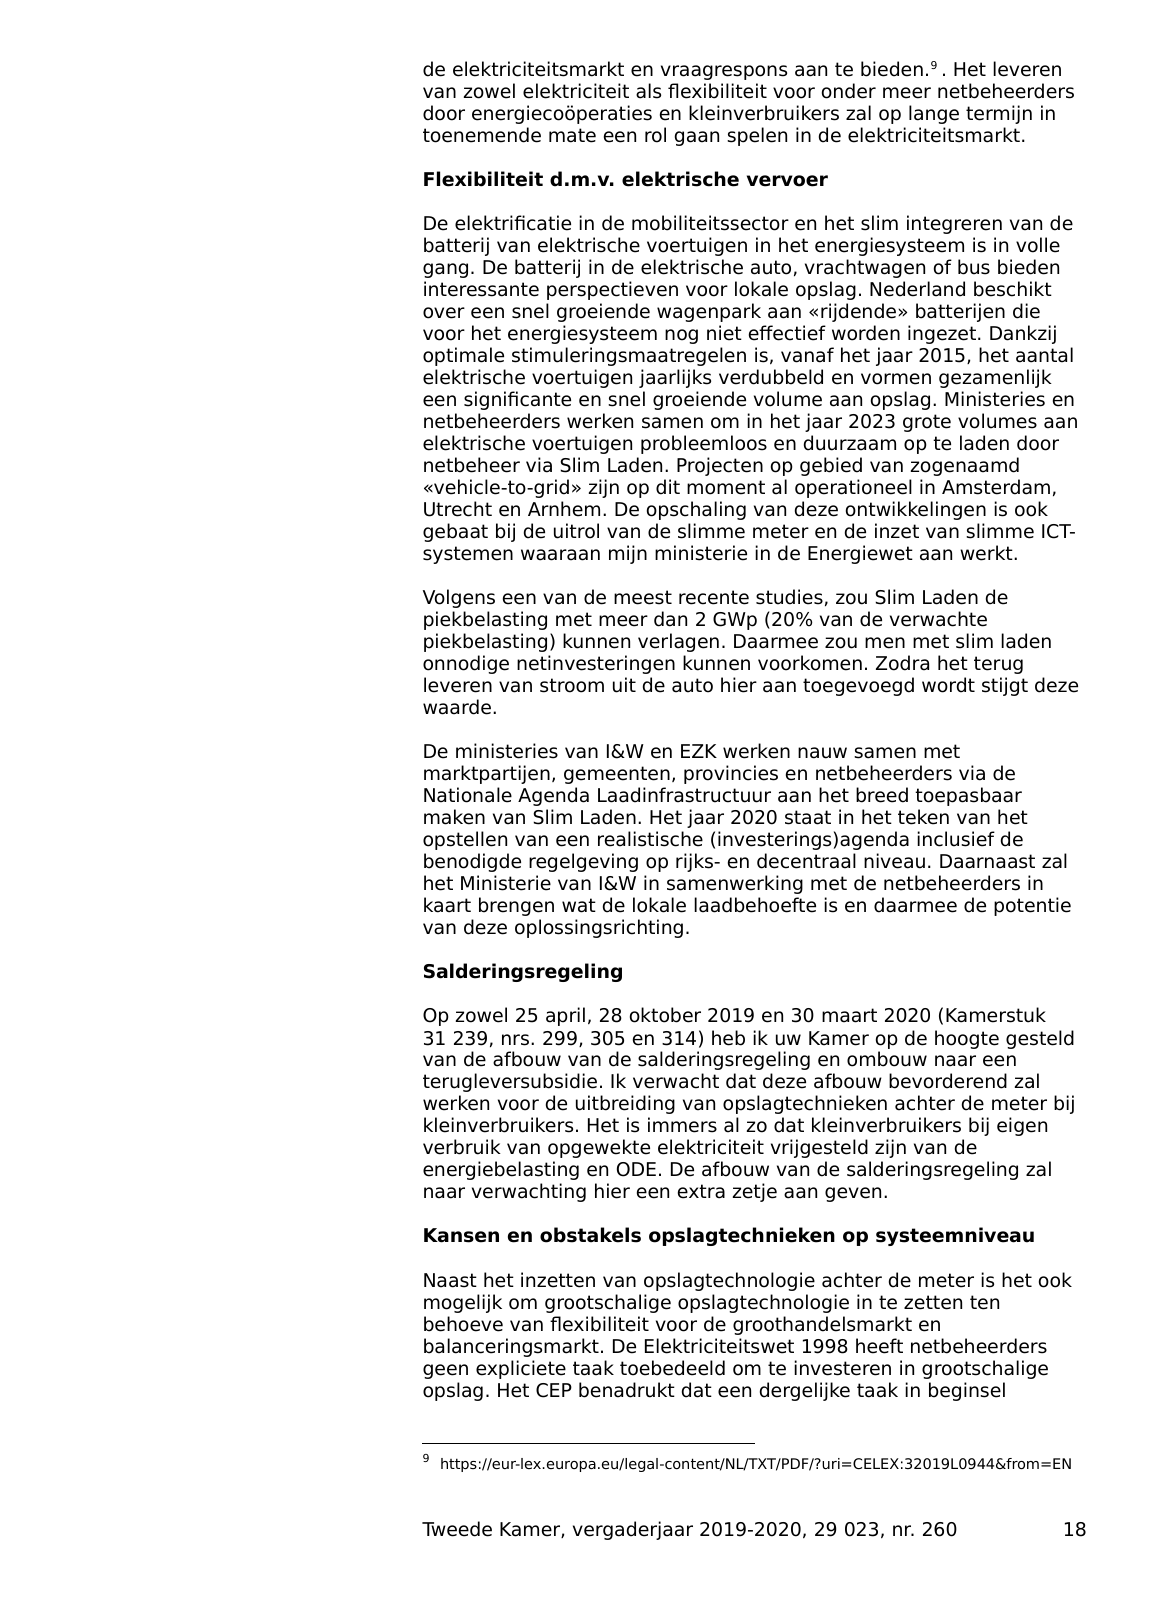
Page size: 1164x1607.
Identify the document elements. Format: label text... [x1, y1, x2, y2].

subtitle Flexibiliteit d.m.v. elektrische vervoer [422, 169, 1087, 191]
text De elektrificatie in de mobiliteitssector en het slim integreren van de batterij van elektrische voertuigen in het energiesysteem is in volle gang. De batterij in de elektrische auto, vrachtwagen of bus bieden interessante perspectieven voor lokale opslag. Nederland beschikt over een snel groeiende wagenpark aan «rijdende» batterijen die voor het energiesysteem nog niet effectief worden ingezet. Dankzij optimale stimuleringsmaatregelen is, vanaf het jaar 2015, het aantal elektrische voertuigen jaarlijks verdubbeld en vormen gezamenlijk een significante en snel groeiende volume aan opslag. Ministeries en netbeheerders werken samen om in het jaar 2023 grote volumes aan elektrische voertuigen probleemloos en duurzaam op te laden door netbeheer via Slim Laden. Projecten op gebied van zogenaamd «vehicle-to-grid» zijn op dit moment al operationeel in Amsterdam, Utrecht en Arnhem. De opschaling van deze ontwikkelingen is ook gebaat bij de uitrol van de slimme meter en de inzet van slimme ICT-systemen waaraan mijn ministerie in de Energiewet aan werkt. [422, 213, 1087, 565]
text De ministeries van I&W en EZK werken nauw samen met marktpartijen, gemeenten, provincies en netbeheerders via de Nationale Agenda Laadinfrastructuur aan het breed toepasbaar maken van Slim Laden. Het jaar 2020 staat in het teken van het opstellen van een realistische (investerings)agenda inclusief de benodigde regelgeving op rijks- en decentraal niveau. Daarnaast zal het Ministerie van I&W in samenwerking met de netbeheerders in kaart brengen wat de lokale laadbehoefte is en daarmee de potentie van deze oplossingsrichting. [422, 741, 1087, 939]
text Volgens een van de meest recente studies, zou Slim Laden de piekbelasting met meer dan 2 GWp (20% van de verwachte piekbelasting) kunnen verlagen. Daarmee zou men met slim laden onnodige netinvesteringen kunnen voorkomen. Zodra het terug leveren van stroom uit de auto hier aan toegevoegd wordt stijgt deze waarde. [422, 587, 1087, 719]
text Op zowel 25 april, 28 oktober 2019 en 30 maart 2020 (Kamerstuk 31 239, nrs. 299, 305 en 314) heb ik uw Kamer op de hoogte gesteld van de afbouw van de salderingsregeling en ombouw naar een terugleversubsidie. Ik verwacht dat deze afbouw bevorderend zal werken voor de uitbreiding van opslagtechnieken achter de meter bij kleinverbruikers. Het is immers al zo dat kleinverbruikers bij eigen verbruik van opgewekte elektriciteit vrijgesteld zijn van de energiebelasting en ODE. De afbouw van de salderingsregeling zal naar verwachting hier een extra zetje aan geven. [422, 1005, 1087, 1203]
subtitle Kansen en obstakels opslagtechnieken op systeemniveau [422, 1225, 1087, 1247]
subtitle Salderingsregeling [422, 961, 1087, 983]
text Naast het inzetten van opslagtechnologie achter de meter is het ook mogelijk om grootschalige opslagtechnologie in te zetten ten behoeve van flexibiliteit voor de groothandelsmarkt en balanceringsmarkt. De Elektriciteitswet 1998 heeft netbeheerders geen expliciete taak toebedeeld om te investeren in grootschalige opslag. Het CEP benadrukt dat een dergelijke taak in beginsel [422, 1269, 1087, 1401]
text de elektriciteitsmarkt en vraagrespons aan te bieden.. Het leveren van zowel elektriciteit als flexibiliteit voor onder meer netbeheerders door energiecoöperaties en kleinverbruikers zal op lange termijn in toenemende mate een rol gaan spelen in de elektriciteitsmarkt. [422, 59, 1087, 147]
text https://eur-lex.europa.eu/legal-content/NL/TXT/PDF/?uri=CELEX:32019L0944&from=EN [422, 1452, 1087, 1474]
